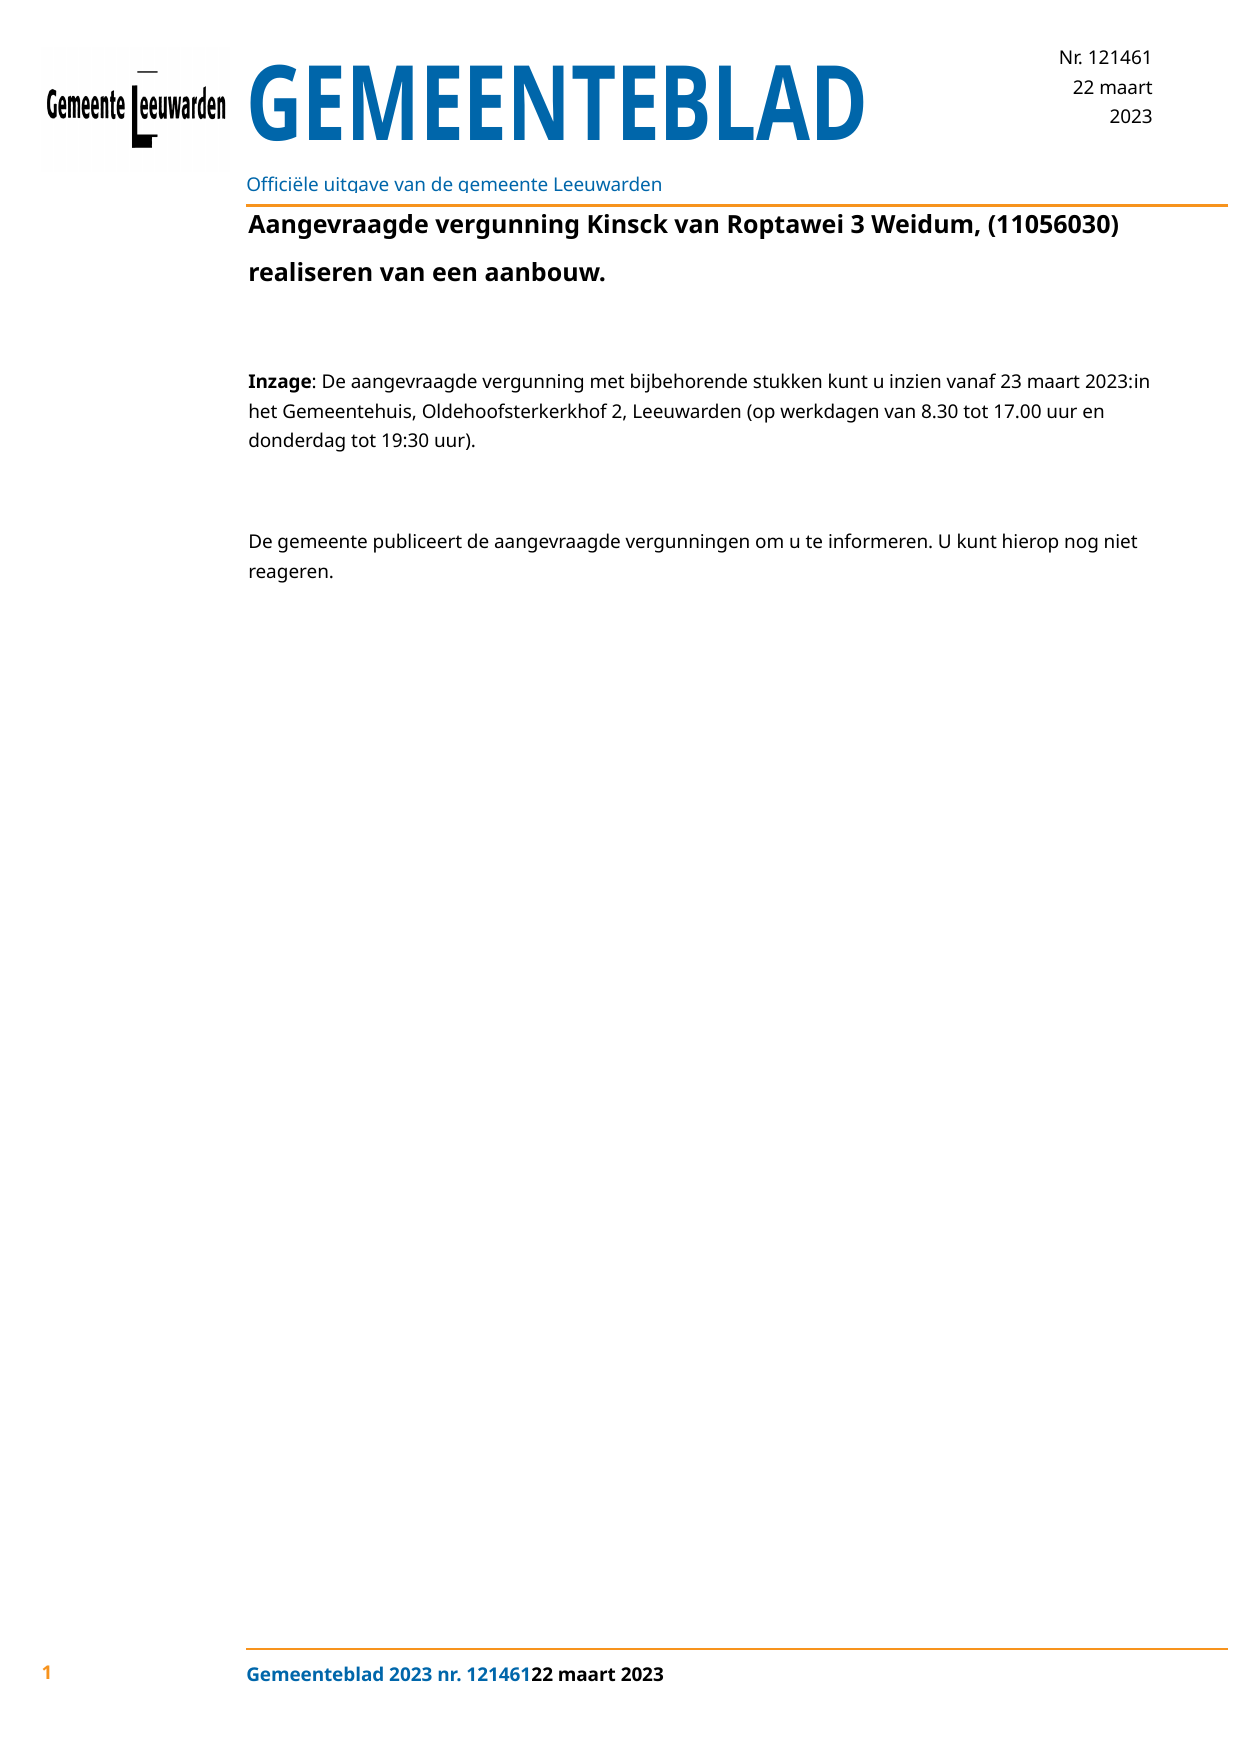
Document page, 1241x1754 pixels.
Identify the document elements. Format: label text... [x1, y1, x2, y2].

text Inzage: De aangevraagde vergunning met bijbehorende stukken kunt u inzien vanaf 23 maart 2023:in het Gemeentehuis, Oldehoofsterkerkhof 2, Leeuwarden (op werkdagen van 8.30 tot 17.00 uur en donderdag tot 19:30 uur). [248, 368, 1152, 453]
text Aangevraagde vergunning Kinsck van Roptawei 3 Weidum, (11056030) realiseren van een aanbouw. [248, 207, 1152, 288]
picture [41, 47, 231, 172]
text De gemeente publiceert de aangevraagde vergunningen om u te informeren. U kunt hierop nog niet reageren. [248, 528, 1152, 584]
